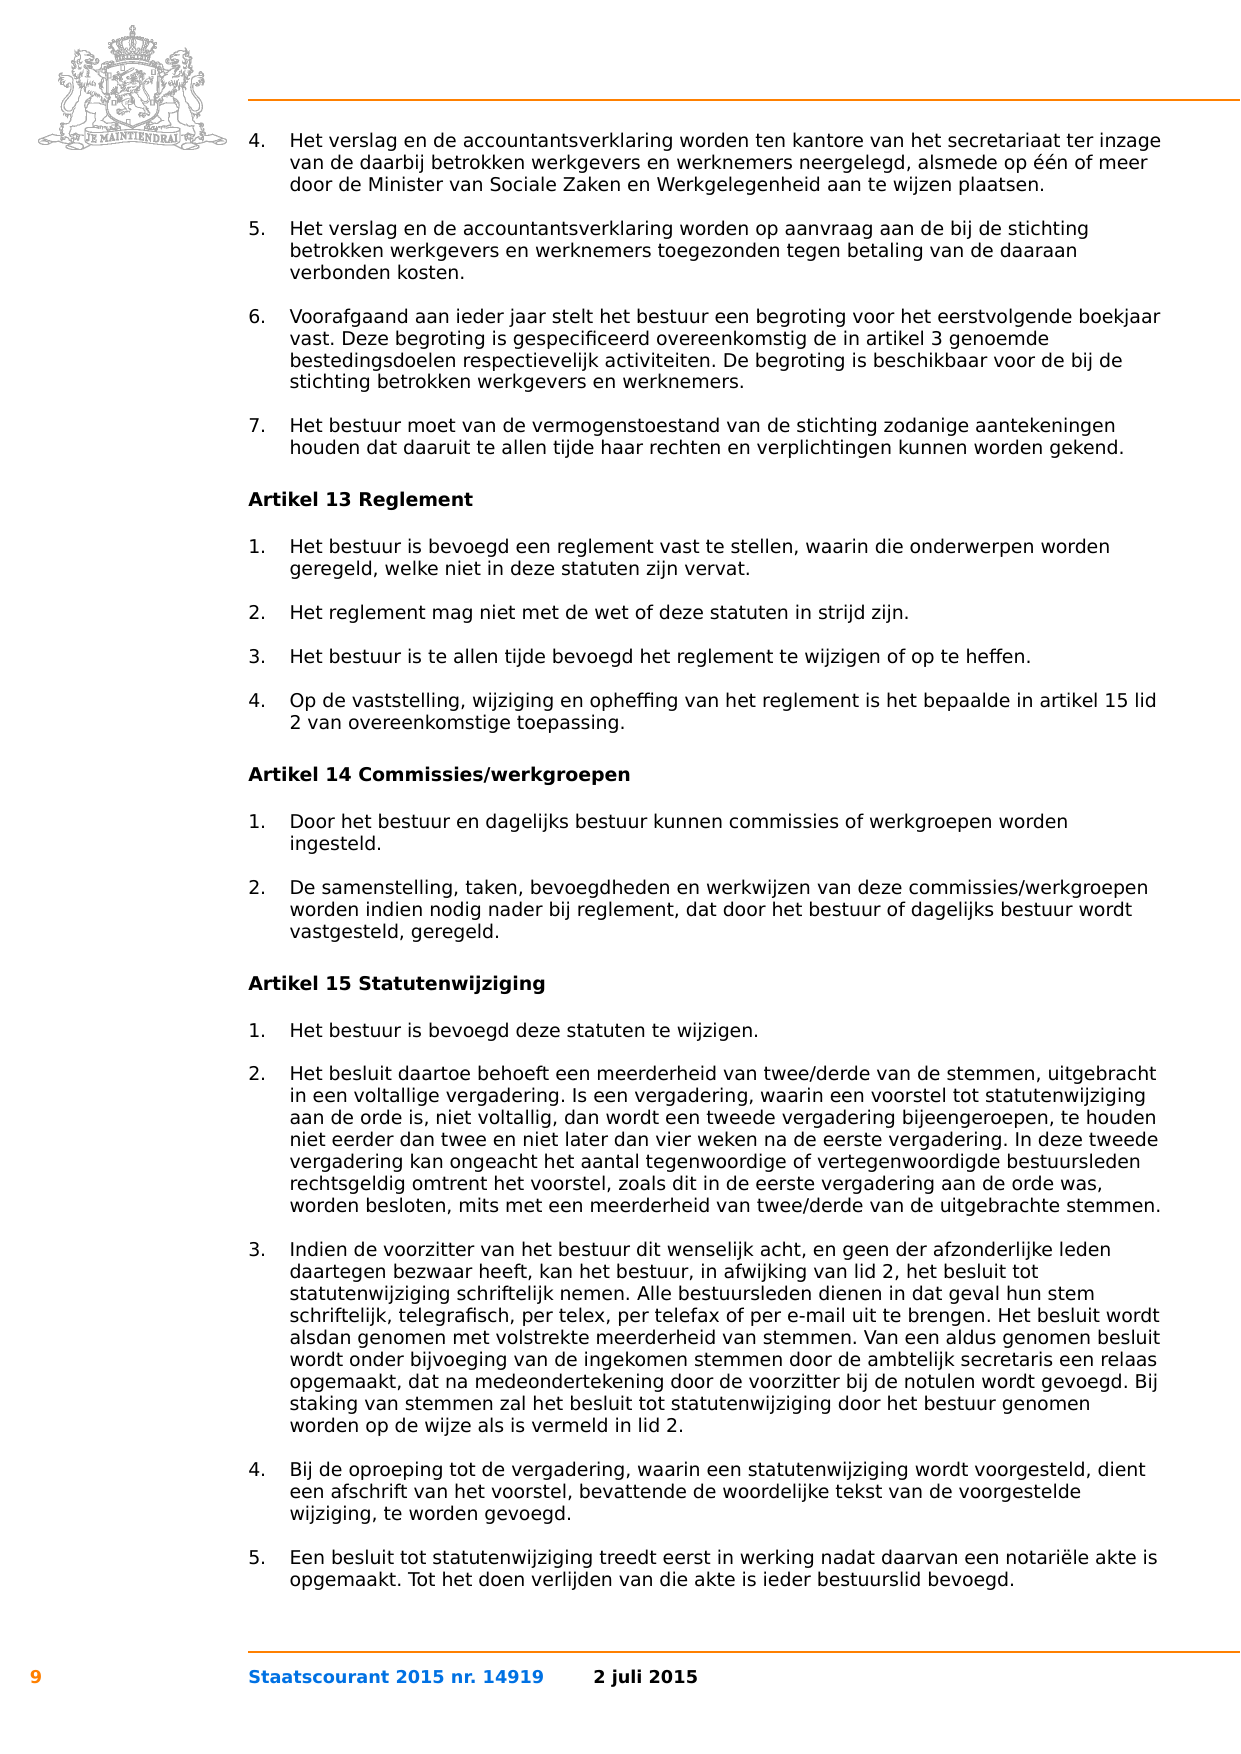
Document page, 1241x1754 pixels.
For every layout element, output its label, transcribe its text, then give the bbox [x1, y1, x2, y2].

subtitle Artikel 14 Commissies/werkgroepen [248, 764, 1163, 786]
text 6. Voorafgaand aan ieder jaar stelt het bestuur een begroting voor het eerstvolgende boekjaar vast. Deze begroting is gespecificeerd overeenkomstig de in artikel 3 genoemde bestedingsdoelen respectievelijk activiteiten. De begroting is beschikbaar voor de bij de stichting betrokken werkgevers en werknemers. [248, 306, 1163, 393]
text 7. Het bestuur moet van de vermogenstoestand van de stichting zodanige aantekeningen houden dat daaruit te allen tijde haar rechten en verplichtingen kunnen worden gekend. [248, 415, 1163, 459]
subtitle Artikel 13 Reglement [248, 489, 1163, 511]
picture [38, 25, 227, 150]
text 1. Het bestuur is bevoegd deze statuten te wijzigen. [248, 1019, 1163, 1041]
text 2. De samenstelling, taken, bevoegdheden en werkwijzen van deze commissies/werkgroepen worden indien nodig nader bij reglement, dat door het bestuur of dagelijks bestuur wordt vastgesteld, geregeld. [248, 877, 1163, 942]
text 3. Het bestuur is te allen tijde bevoegd het reglement te wijzigen of op te heffen. [248, 646, 1163, 668]
text 5. Het verslag en de accountantsverklaring worden op aanvraag aan de bij de stichting betrokken werkgevers en werknemers toegezonden tegen betaling van de daaraan verbonden kosten. [248, 218, 1163, 284]
text 4. Bij de oproeping tot de vergadering, waarin een statutenwijziging wordt voorgesteld, dient een afschrift van het voorstel, bevattende de woordelijke tekst van de voorgestelde wijziging, te worden gevoegd. [248, 1459, 1163, 1525]
subtitle Artikel 15 Statutenwijziging [248, 972, 1163, 994]
text 4. Het verslag en de accountantsverklaring worden ten kantore van het secretariaat ter inzage van de daarbij betrokken werkgevers en werknemers neergelegd, alsmede op één of meer door de Minister van Sociale Zaken en Werkgelegenheid aan te wijzen plaatsen. [248, 130, 1163, 196]
text 2. Het reglement mag niet met de wet of deze statuten in strijd zijn. [248, 602, 1163, 624]
text 5. Een besluit tot statutenwijziging treedt eerst in werking nadat daarvan een notariële akte is opgemaakt. Tot het doen verlijden van die akte is ieder bestuurslid bevoegd. [248, 1547, 1163, 1591]
text 1. Het bestuur is bevoegd een reglement vast te stellen, waarin die onderwerpen worden geregeld, welke niet in deze statuten zijn vervat. [248, 536, 1163, 580]
text 2. Het besluit daartoe behoeft een meerderheid van twee/derde van de stemmen, uitgebracht in een voltallige vergadering. Is een vergadering, waarin een voorstel tot statutenwijziging aan de orde is, niet voltallig, dan wordt een tweede vergadering bijeengeroepen, te houden niet eerder dan twee en niet later dan vier weken na de eerste vergadering. In deze tweede vergadering kan ongeacht het aantal tegenwoordige of vertegenwoordigde bestuursleden rechtsgeldig omtrent het voorstel, zoals dit in de eerste vergadering aan de orde was, worden besloten, mits met een meerderheid van twee/derde van de uitgebrachte stemmen. [248, 1063, 1163, 1217]
text 1. Door het bestuur en dagelijks bestuur kunnen commissies of werkgroepen worden ingesteld. [248, 811, 1163, 855]
text 4. Op de vaststelling, wijziging en opheffing van het reglement is het bepaalde in artikel 15 lid 2 van overeenkomstige toepassing. [248, 690, 1163, 734]
text 3. Indien de voorzitter van het bestuur dit wenselijk acht, en geen der afzonderlijke leden daartegen bezwaar heeft, kan het bestuur, in afwijking van lid 2, het besluit tot statutenwijziging schriftelijk nemen. Alle bestuursleden dienen in dat geval hun stem schriftelijk, telegrafisch, per telex, per telefax of per e-mail uit te brengen. Het besluit wordt alsdan genomen met volstrekte meerderheid van stemmen. Van een aldus genomen besluit wordt onder bijvoeging van de ingekomen stemmen door de ambtelijk secretaris een relaas opgemaakt, dat na medeondertekening door de voorzitter bij de notulen wordt gevoegd. Bij staking van stemmen zal het besluit tot statutenwijziging door het bestuur genomen worden op de wijze als is vermeld in lid 2. [248, 1239, 1163, 1437]
